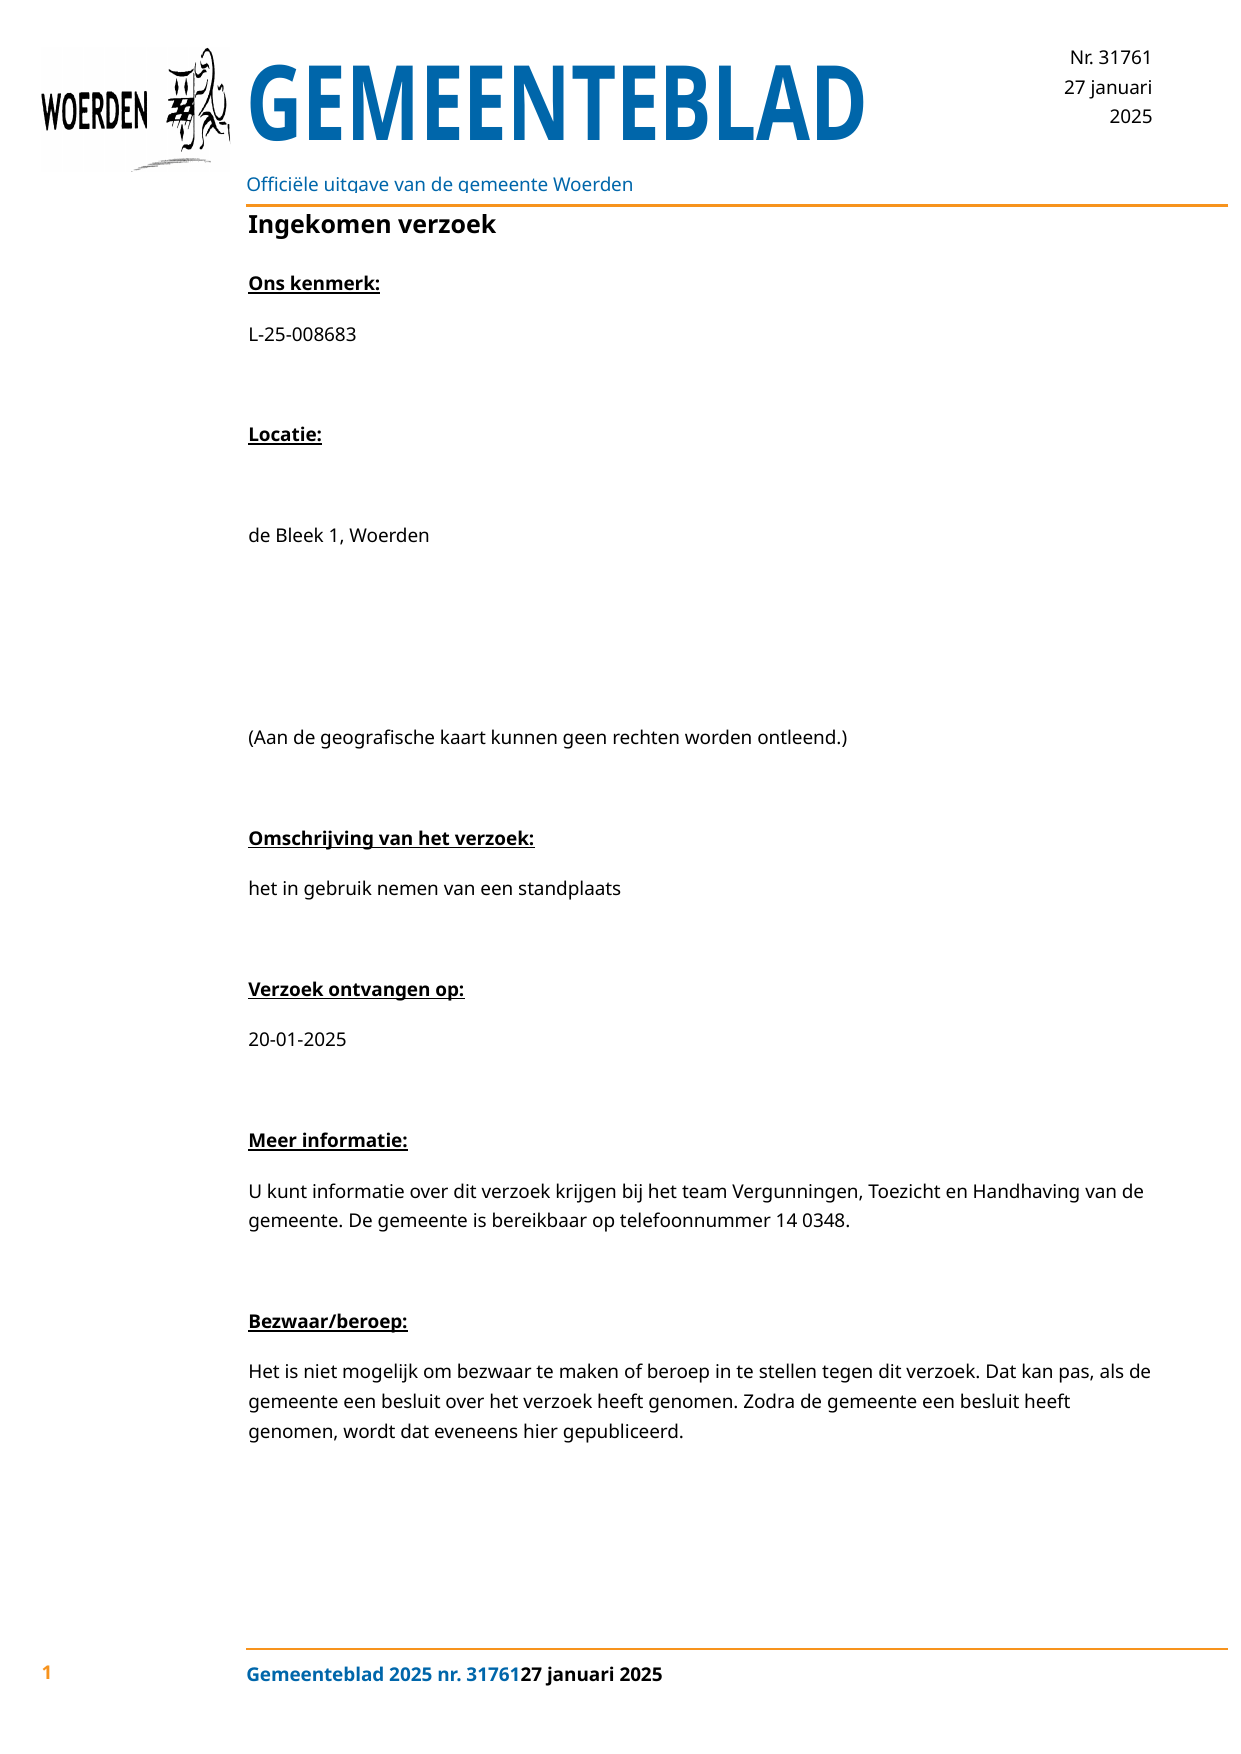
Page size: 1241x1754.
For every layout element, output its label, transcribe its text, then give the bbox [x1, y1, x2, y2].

text het in gebruik nemen van een standplaats [248, 875, 1152, 901]
text de Bleek 1, Woerden [248, 522, 1152, 548]
text Locatie: [248, 422, 1152, 447]
text (Aan de geografische kaart kunnen geen rechten worden ontleend.) [248, 724, 1152, 750]
text Omschrijving van het verzoek: [248, 825, 1152, 851]
text Ingekomen verzoek [248, 207, 1152, 241]
text Ons kenmerk: [248, 270, 1152, 296]
text U kunt informatie over dit verzoek krijgen bij het team Vergunningen, Toezicht en Handhaving van de gemeente. De gemeente is bereikbaar op telefoonnummer 14 0348. [248, 1178, 1152, 1233]
picture [41, 47, 231, 172]
text Meer informatie: [248, 1127, 1152, 1153]
text 20-01-2025 [248, 1027, 1152, 1052]
text Bezwaar/beroep: [248, 1308, 1152, 1334]
text Verzoek ontvangen op: [248, 976, 1152, 1002]
text L-25-008683 [248, 321, 1152, 346]
text Het is niet mogelijk om bezwaar te maken of beroep in te stellen tegen dit verzoek. Dat kan pas, als de gemeente een besluit over het verzoek heeft genomen. Zodra de gemeente een besluit heeft genomen, wordt dat eveneens hier gepubliceerd. [248, 1359, 1152, 1443]
